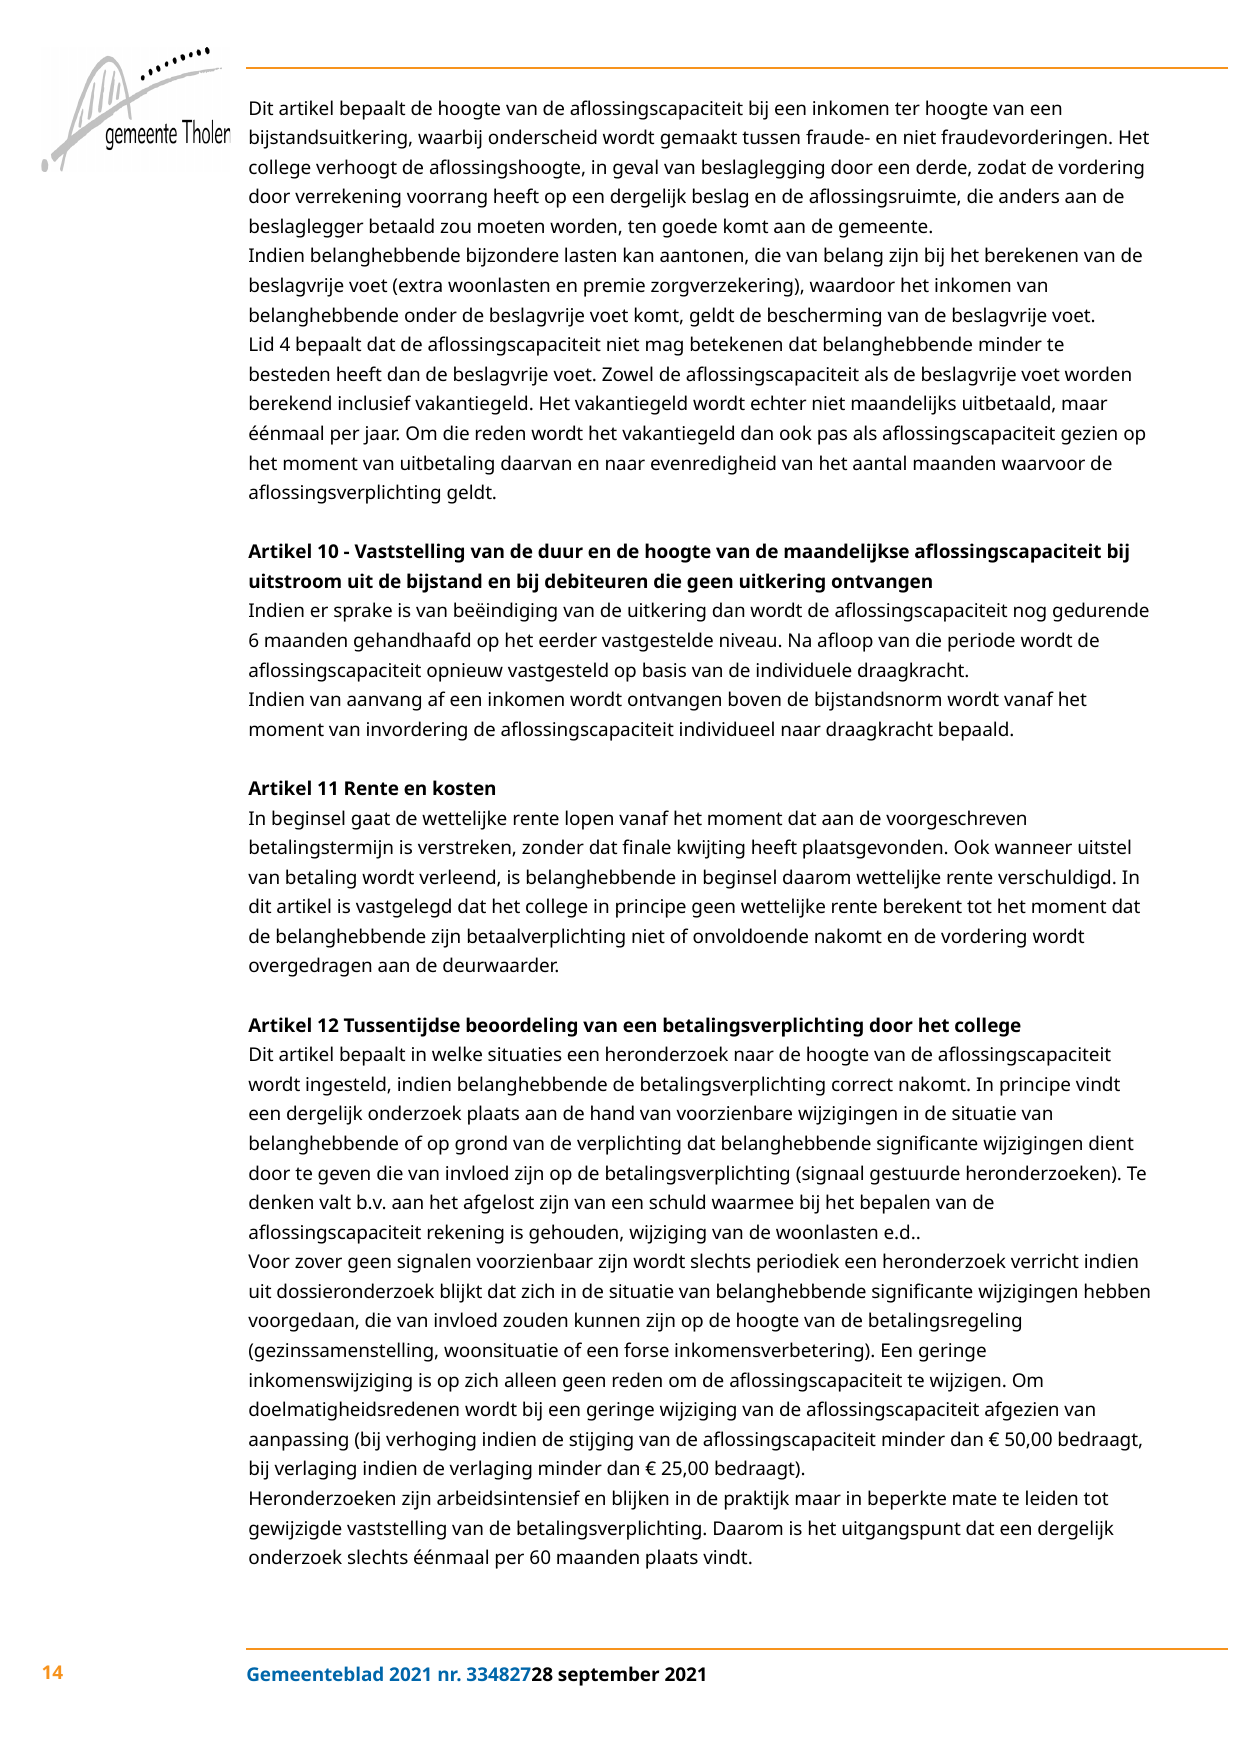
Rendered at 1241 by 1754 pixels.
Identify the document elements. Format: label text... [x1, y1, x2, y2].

text Heronderzoeken zijn arbeidsintensief en blijken in de praktijk maar in beperkte mate te leiden tot gewijzigde vaststelling van de betalingsverplichting. Daarom is het uitgangspunt dat een dergelijk onderzoek slechts éénmaal per 60 maanden plaats vindt. [248, 1485, 1152, 1570]
text Artikel 12 Tussentijdse beoordeling van een betalingsverplichting door het college [248, 1012, 1152, 1038]
text Indien belanghebbende bijzondere lasten kan aantonen, die van belang zijn bij het berekenen van de beslagvrije voet (extra woonlasten en premie zorgverzekering), waardoor het inkomen van belanghebbende onder de beslagvrije voet komt, geldt de bescherming van de beslagvrije voet. [248, 243, 1152, 328]
text Dit artikel bepaalt de hoogte van de aflossingscapaciteit bij een inkomen ter hoogte van een bijstandsuitkering, waarbij onderscheid wordt gemaakt tussen fraude- en niet fraudevorderingen. Het college verhoogt de aflossingshoogte, in geval van beslaglegging door een derde, zodat de vordering door verrekening voorrang heeft op een dergelijk beslag en de aflossingsruimte, die anders aan de beslaglegger betaald zou moeten worden, ten goede komt aan de gemeente. [248, 95, 1152, 239]
text Dit artikel bepaalt in welke situaties een heronderzoek naar de hoogte van de aflossingscapaciteit wordt ingesteld, indien belanghebbende de betalingsverplichting correct nakomt. In principe vindt een dergelijk onderzoek plaats aan de hand van voorzienbare wijzigingen in de situatie van belanghebbende of op grond van de verplichting dat belanghebbende significante wijzigingen dient door te geven die van invloed zijn op de betalingsverplichting (signaal gestuurde heronderzoeken). Te denken valt b.v. aan het afgelost zijn van een schuld waarmee bij het bepalen van de aflossingscapaciteit rekening is gehouden, wijziging van de woonlasten e.d.. [248, 1041, 1152, 1245]
text Artikel 10 - Vaststelling van de duur en de hoogte van de maandelijkse aflossingscapaciteit bij uitstroom uit de bijstand en bij debiteuren die geen uitkering ontvangen [248, 538, 1152, 594]
text Indien van aanvang af een inkomen wordt ontvangen boven de bijstandsnorm wordt vanaf het moment van invordering de aflossingscapaciteit individueel naar draagkracht bepaald. [248, 686, 1152, 742]
text (gezinssamenstelling, woonsituatie of een forse inkomensverbetering). Een geringe inkomenswijziging is op zich alleen geen reden om de aflossingscapaciteit te wijzigen. Om doelmatigheidsredenen wordt bij een geringe wijziging van de aflossingscapaciteit afgezien van aanpassing (bij verhoging indien de stijging van de aflossingscapaciteit minder dan € 50,00 bedraagt, bij verlaging indien de verlaging minder dan € 25,00 bedraagt). [248, 1337, 1152, 1481]
text Lid 4 bepaalt dat de aflossingscapaciteit niet mag betekenen dat belanghebbende minder te besteden heeft dan de beslagvrije voet. Zowel de aflossingscapaciteit als de beslagvrije voet worden berekend inclusief vakantiegeld. Het vakantiegeld wordt echter niet maandelijks uitbetaald, maar éénmaal per jaar. Om die reden wordt het vakantiegeld dan ook pas als aflossingscapaciteit gezien op het moment van uitbetaling daarvan en naar evenredigheid van het aantal maanden waarvoor de aflossingsverplichting geldt. [248, 331, 1152, 505]
text In beginsel gaat de wettelijke rente lopen vanaf het moment dat aan de voorgeschreven betalingstermijn is verstreken, zonder dat finale kwijting heeft plaatsgevonden. Ook wanneer uitstel van betaling wordt verleend, is belanghebbende in beginsel daarom wettelijke rente verschuldigd. In dit artikel is vastgelegd dat het college in principe geen wettelijke rente berekent tot het moment dat de belanghebbende zijn betaalverplichting niet of onvoldoende nakomt en de vordering wordt overgedragen aan de deurwaarder. [248, 805, 1152, 978]
text Indien er sprake is van beëindiging van de uitkering dan wordt de aflossingscapaciteit nog gedurende 6 maanden gehandhaafd op het eerder vastgestelde niveau. Na afloop van die periode wordt de aflossingscapaciteit opnieuw vastgesteld op basis van de individuele draagkracht. [248, 598, 1152, 683]
text Voor zover geen signalen voorzienbaar zijn wordt slechts periodiek een heronderzoek verricht indien uit dossieronderzoek blijkt dat zich in de situatie van belanghebbende significante wijzigingen hebben voorgedaan, die van invloed zouden kunnen zijn op de hoogte van de betalingsregeling [248, 1248, 1152, 1333]
text Artikel 11 Rente en kosten [248, 775, 1152, 801]
picture [41, 47, 231, 172]
